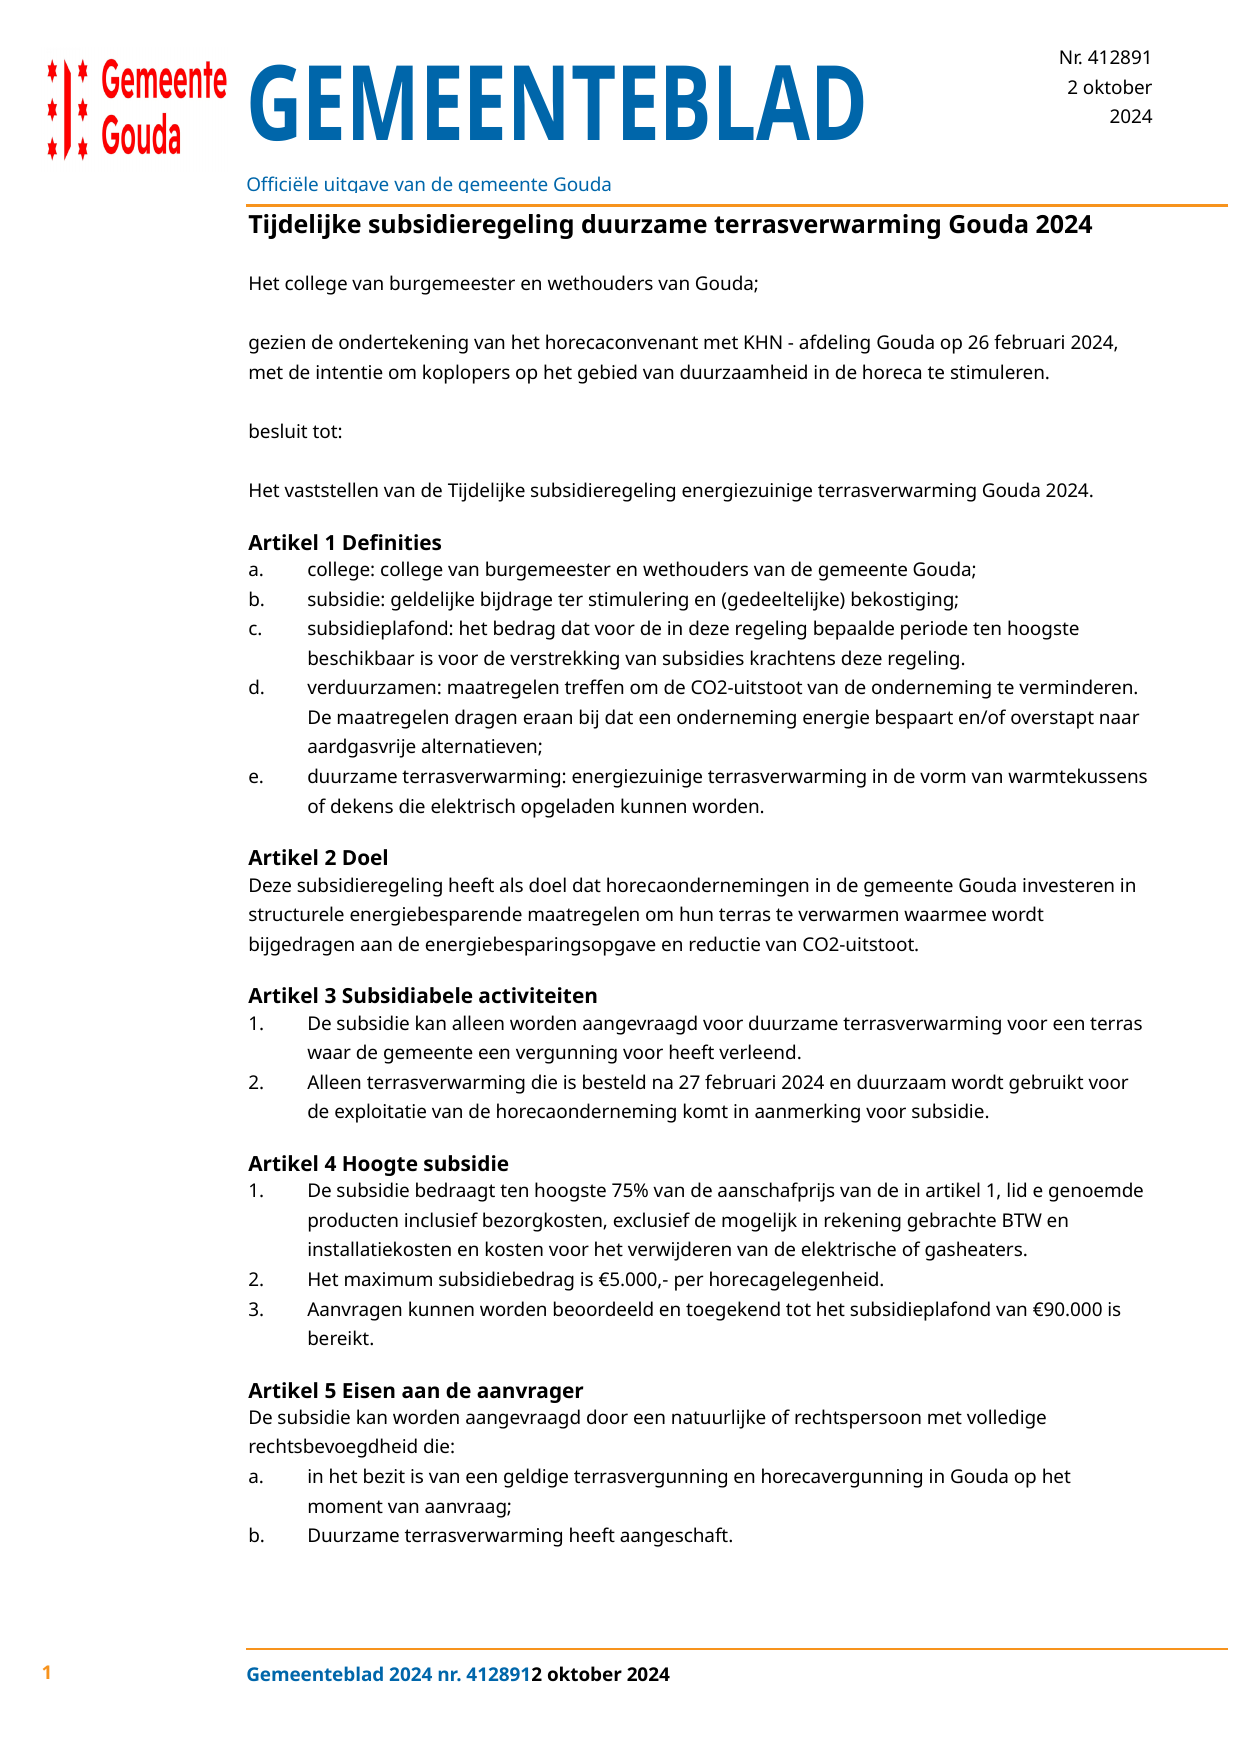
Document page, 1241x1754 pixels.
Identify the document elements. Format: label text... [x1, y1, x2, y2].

list Duurzame terrasverwarming heeft aangeschaft. [248, 1522, 1152, 1548]
list De subsidie kan alleen worden aangevraagd voor duurzame terrasverwarming voor een terras waar de gemeente een vergunning voor heeft verleend. [248, 1010, 1152, 1065]
list verduurzamen: maatregelen treffen om de CO2-uitstoot van de onderneming te verminderen. De maatregelen dragen eraan bij dat een onderneming energie bespaart en/of overstapt naar aardgasvrije alternatieven; [248, 674, 1152, 759]
picture [41, 47, 231, 172]
text Artikel 1 Definities [248, 528, 1152, 556]
text De subsidie kan worden aangevraagd door een natuurlijke of rechtspersoon met volledige rechtsbevoegdheid die: [248, 1404, 1152, 1459]
list duurzame terrasverwarming: energiezuinige terrasverwarming in de vorm van warmtekussens of dekens die elektrisch opgeladen kunnen worden. [248, 763, 1152, 819]
text Het college van burgemeester en wethouders van Gouda; [248, 270, 1152, 296]
list Alleen terrasverwarming die is besteld na 27 februari 2024 en duurzaam wordt gebruikt voor de exploitatie van de horecaonderneming komt in aanmerking voor subsidie. [248, 1069, 1152, 1124]
list Het maximum subsidiebedrag is €5.000,- per horecagelegenheid. [248, 1266, 1152, 1292]
list De subsidie bedraagt ten hoogste 75% van de aanschafprijs van de in artikel 1, lid e genoemde producten inclusief bezorgkosten, exclusief de mogelijk in rekening gebrachte BTW en installatiekosten en kosten voor het verwijderen van de elektrische of gasheaters. [248, 1177, 1152, 1262]
text Tijdelijke subsidieregeling duurzame terrasverwarming Gouda 2024 [248, 207, 1152, 241]
text Artikel 3 Subsidiabele activiteiten [248, 981, 1152, 1010]
text Artikel 4 Hoogte subsidie [248, 1149, 1152, 1177]
text Deze subsidieregeling heeft als doel dat horecaondernemingen in de gemeente Gouda investeren in structurele energiebesparende maatregelen om hun terras te verwarmen waarmee wordt bijgedragen aan de energiebesparingsopgave en reductie van CO2-uitstoot. [248, 872, 1152, 957]
list in het bezit is van een geldige terrasvergunning en horecavergunning in Gouda op het moment van aanvraag; [248, 1463, 1152, 1519]
text Het vaststellen van de Tijdelijke subsidieregeling energiezuinige terrasverwarming Gouda 2024. [248, 477, 1152, 503]
list college: college van burgemeester en wethouders van de gemeente Gouda; [248, 556, 1152, 582]
text Artikel 5 Eisen aan de aanvrager [248, 1376, 1152, 1404]
text Artikel 2 Doel [248, 843, 1152, 872]
text besluit tot: [248, 418, 1152, 444]
list subsidieplafond: het bedrag dat voor de in deze regeling bepaalde periode ten hoogste beschikbaar is voor de verstrekking van subsidies krachtens deze regeling. [248, 615, 1152, 671]
text gezien de ondertekening van het horecaconvenant met KHN - afdeling Gouda op 26 februari 2024, met de intentie om koplopers op het gebied van duurzaamheid in de horeca te stimuleren. [248, 329, 1152, 385]
list subsidie: geldelijke bijdrage ter stimulering en (gedeeltelijke) bekostiging; [248, 586, 1152, 612]
list Aanvragen kunnen worden beoordeeld en toegekend tot het subsidieplafond van €90.000 is bereikt. [248, 1296, 1152, 1351]
